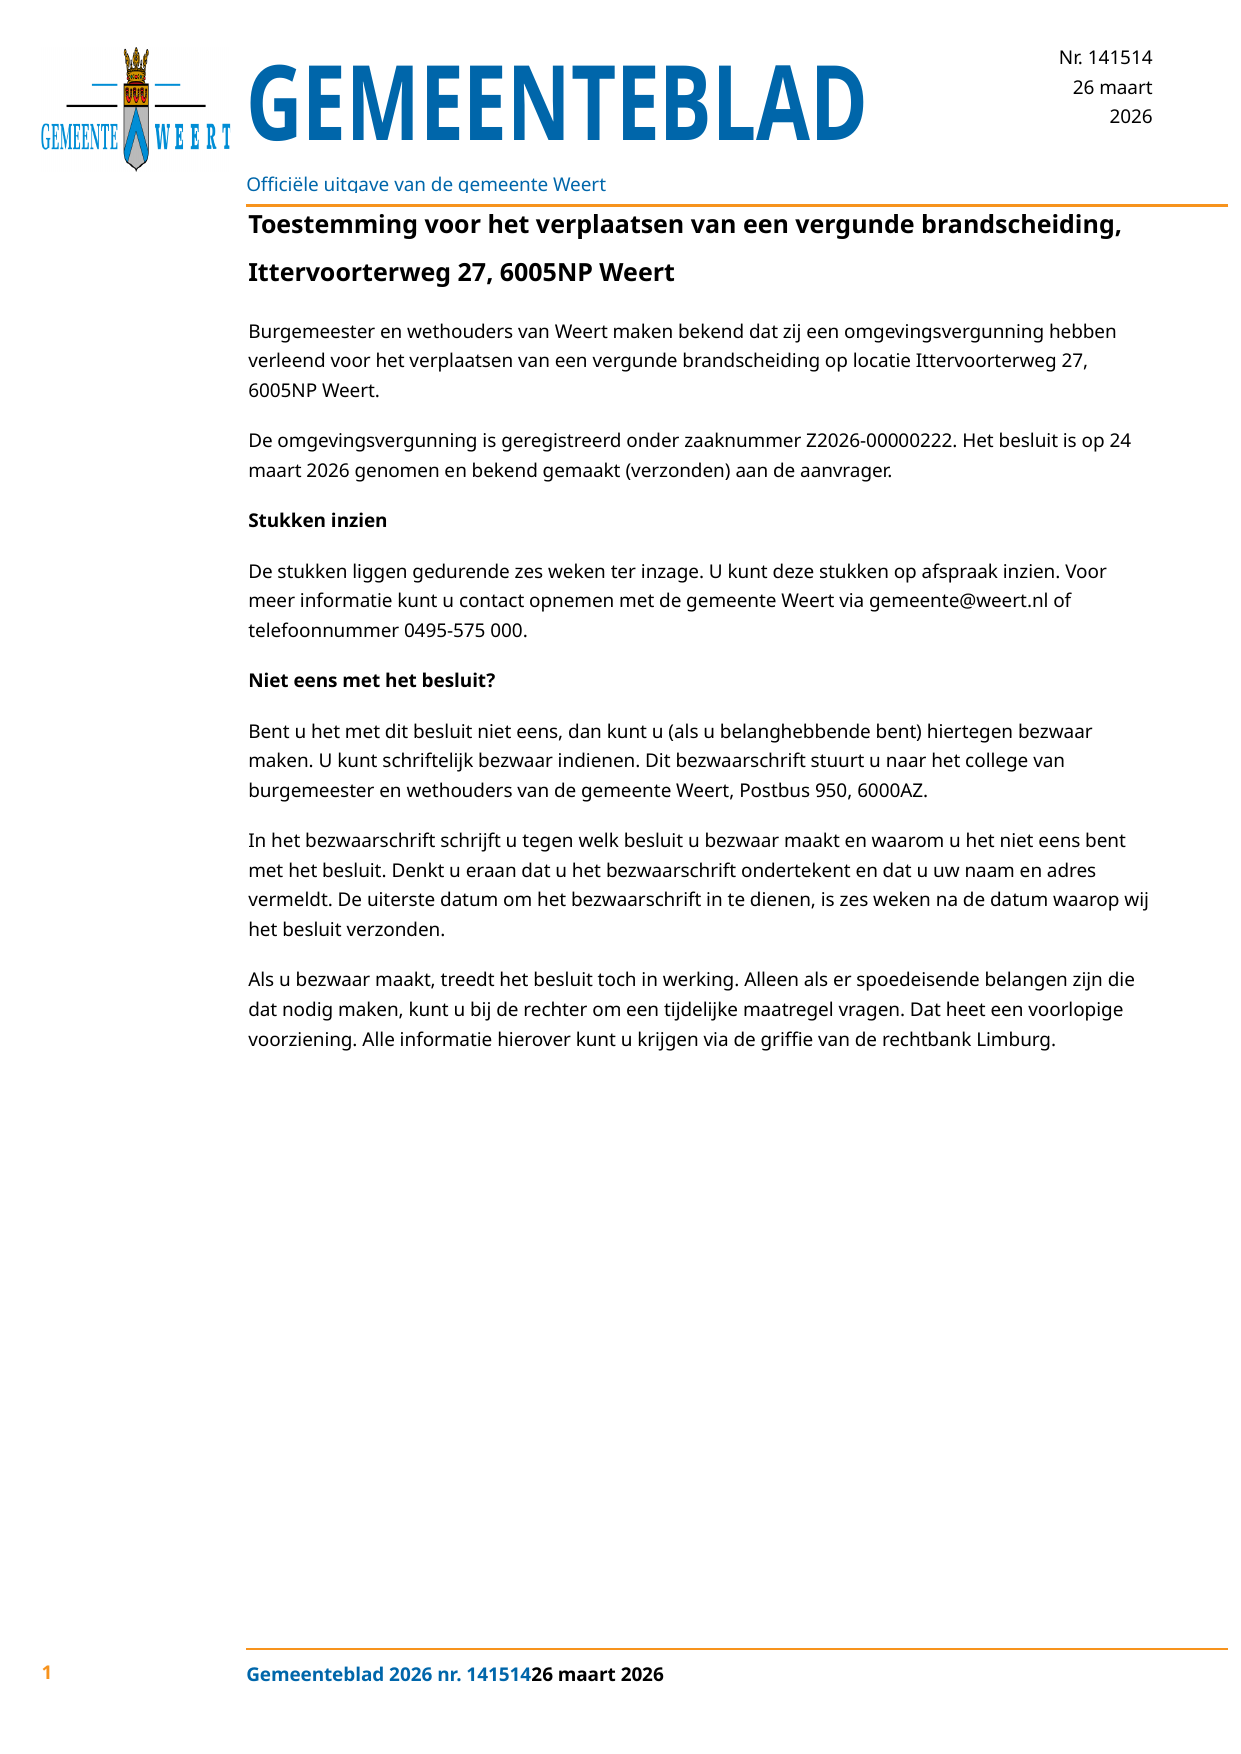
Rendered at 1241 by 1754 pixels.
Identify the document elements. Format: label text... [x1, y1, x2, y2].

text Niet eens met het besluit? [248, 667, 1152, 693]
text De stukken liggen gedurende zes weken ter inzage. U kunt deze stukken op afspraak inzien. Voor meer informatie kunt u contact opnemen met de gemeente Weert via gemeente@weert.nl of telefoonnummer 0495-575 000. [248, 558, 1152, 643]
text In het bezwaarschrift schrijft u tegen welk besluit u bezwaar maakt en waarom u het niet eens bent met het besluit. Denkt u eraan dat u het bezwaarschrift ondertekent en dat u uw naam en adres vermeldt. De uiterste datum om het bezwaarschrift in te dienen, is zes weken na de datum waarop wij het besluit verzonden. [248, 827, 1152, 942]
text Als u bezwaar maakt, treedt het besluit toch in werking. Alleen als er spoedeisende belangen zijn die dat nodig maken, kunt u bij de rechter om een tijdelijke maatregel vragen. Dat heet een voorlopige voorziening. Alle informatie hierover kunt u krijgen via de griffie van de rechtbank Limburg. [248, 967, 1152, 1052]
picture [41, 47, 231, 172]
text Bent u het met dit besluit niet eens, dan kunt u (als u belanghebbende bent) hiertegen bezwaar maken. U kunt schriftelijk bezwaar indienen. Dit bezwaarschrift stuurt u naar het college van burgemeester en wethouders van de gemeente Weert, Postbus 950, 6000AZ. [248, 718, 1152, 803]
text Burgemeester en wethouders van Weert maken bekend dat zij een omgevingsvergunning hebben verleend voor het verplaatsen van een vergunde brandscheiding op locatie Ittervoorterweg 27, 6005NP Weert. [248, 318, 1152, 403]
text Toestemming voor het verplaatsen van een vergunde brandscheiding, Ittervoorterweg 27, 6005NP Weert [248, 207, 1152, 288]
text Stukken inzien [248, 507, 1152, 533]
text De omgevingsvergunning is geregistreerd onder zaaknummer Z2026-00000222. Het besluit is op 24 maart 2026 genomen en bekend gemaakt (verzonden) aan de aanvrager. [248, 427, 1152, 483]
